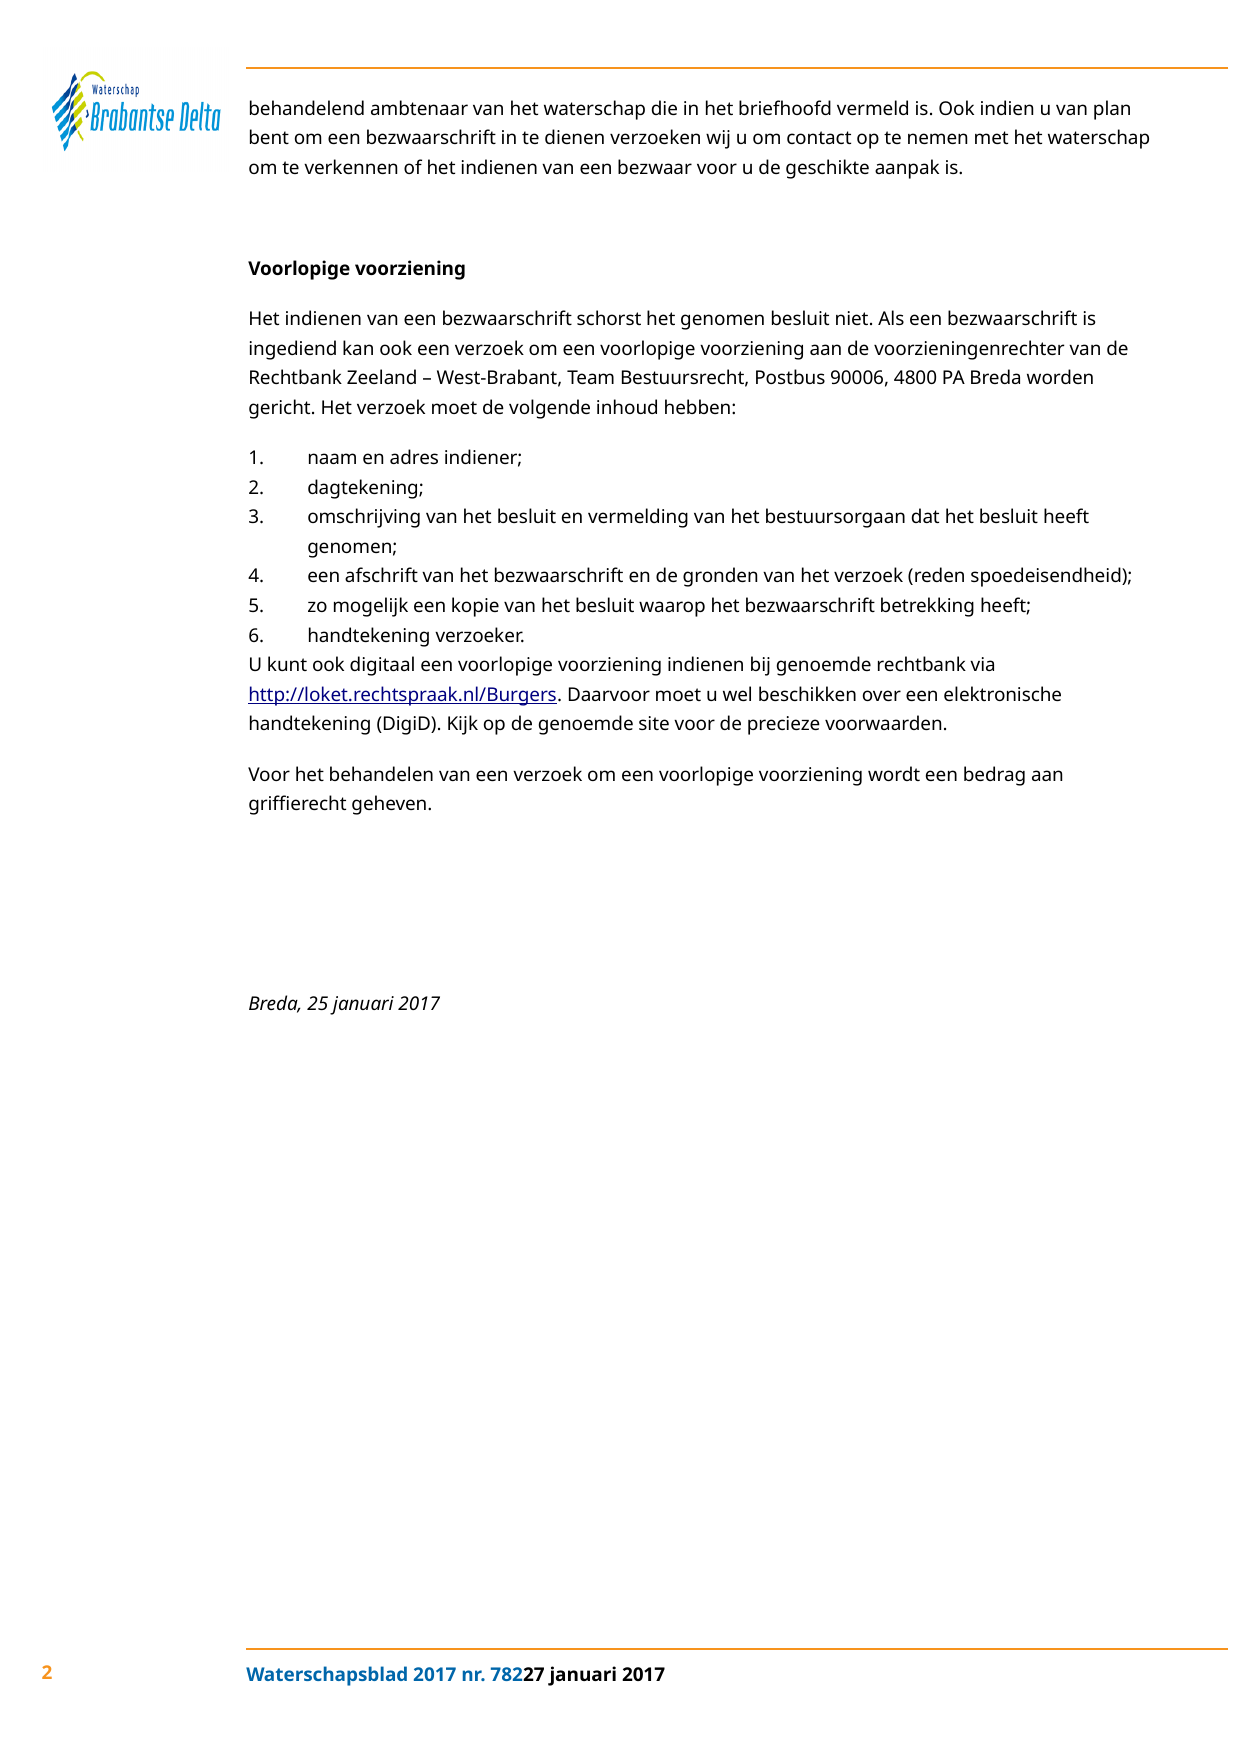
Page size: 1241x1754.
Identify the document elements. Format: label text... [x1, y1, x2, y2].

list zo mogelijk een kopie van het besluit waarop het bezwaarschrift betrekking heeft; [248, 592, 1152, 618]
list dagtekening; [248, 474, 1152, 500]
list een afschrift van het bezwaarschrift en de gronden van het verzoek (reden spoedeisendheid); [248, 563, 1152, 588]
text U kunt ook digitaal een voorlopige voorziening indienen bij genoemde rechtbank via http://loket.rechtspraak.nl/Burgers. Daarvoor moet u wel beschikken over een elektronische handtekening (DigiD). Kijk op de genoemde site voor de precieze voorwaarden. [248, 651, 1152, 736]
list handtekening verzoeker. [248, 622, 1152, 648]
picture [41, 47, 231, 172]
list omschrijving van het besluit en vermelding van het bestuursorgaan dat het besluit heeft genomen; [248, 503, 1152, 559]
text Voor het behandelen van een verzoek om een voorlopige voorziening wordt een bedrag aan griffierecht geheven. [248, 761, 1152, 816]
text behandelend ambtenaar van het waterschap die in het briefhoofd vermeld is. Ook indien u van plan bent om een bezwaarschrift in te dienen verzoeken wij u om contact op te nemen met het waterschap om te verkennen of het indienen van een bezwaar voor u de geschikte aanpak is. [248, 95, 1152, 180]
list naam en adres indiener; [248, 444, 1152, 470]
text Breda, 25 januari 2017 [248, 990, 1152, 1015]
text Het indienen van een bezwaarschrift schorst het genomen besluit niet. Als een bezwaarschrift is ingediend kan ook een verzoek om een voorlopige voorziening aan de voorzieningenrechter van de Rechtbank Zeeland – West-Brabant, Team Bestuursrecht, Postbus 90006, 4800 PA Breda worden gericht. Het verzoek moet de volgende inhoud hebben: [248, 305, 1152, 420]
text Voorlopige voorziening [248, 255, 1152, 281]
